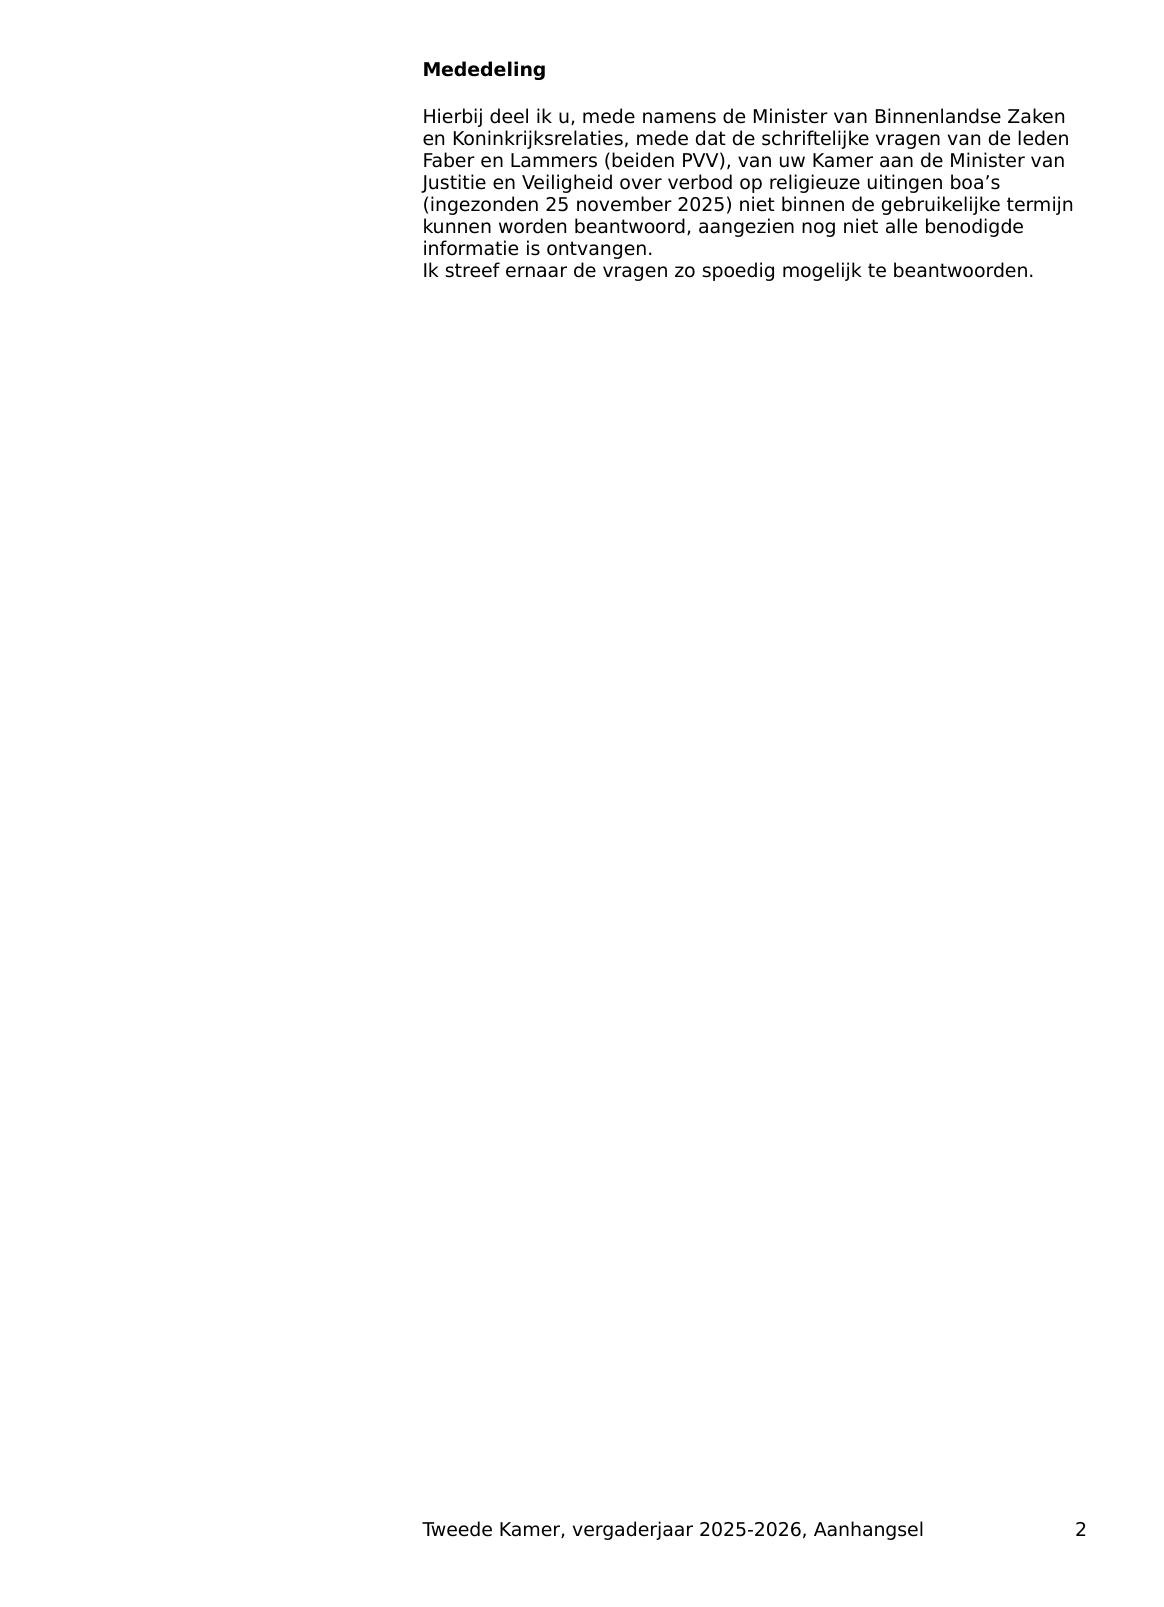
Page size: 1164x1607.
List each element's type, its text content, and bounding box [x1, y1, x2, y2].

text Hierbij deel ik u, mede namens de Minister van Binnenlandse Zaken en Koninkrijksrelaties, mede dat de schriftelijke vragen van de leden Faber en Lammers (beiden PVV), van uw Kamer aan de Minister van Justitie en Veiligheid over verbod op religieuze uitingen boa’s (ingezonden 25 november 2025) niet binnen de gebruikelijke termijn kunnen worden beantwoord, aangezien nog niet alle benodigde informatie is ontvangen. [422, 106, 1087, 260]
text Ik streef ernaar de vragen zo spoedig mogelijk te beantwoorden. [422, 260, 1087, 282]
subtitle Mededeling [422, 59, 1087, 81]
